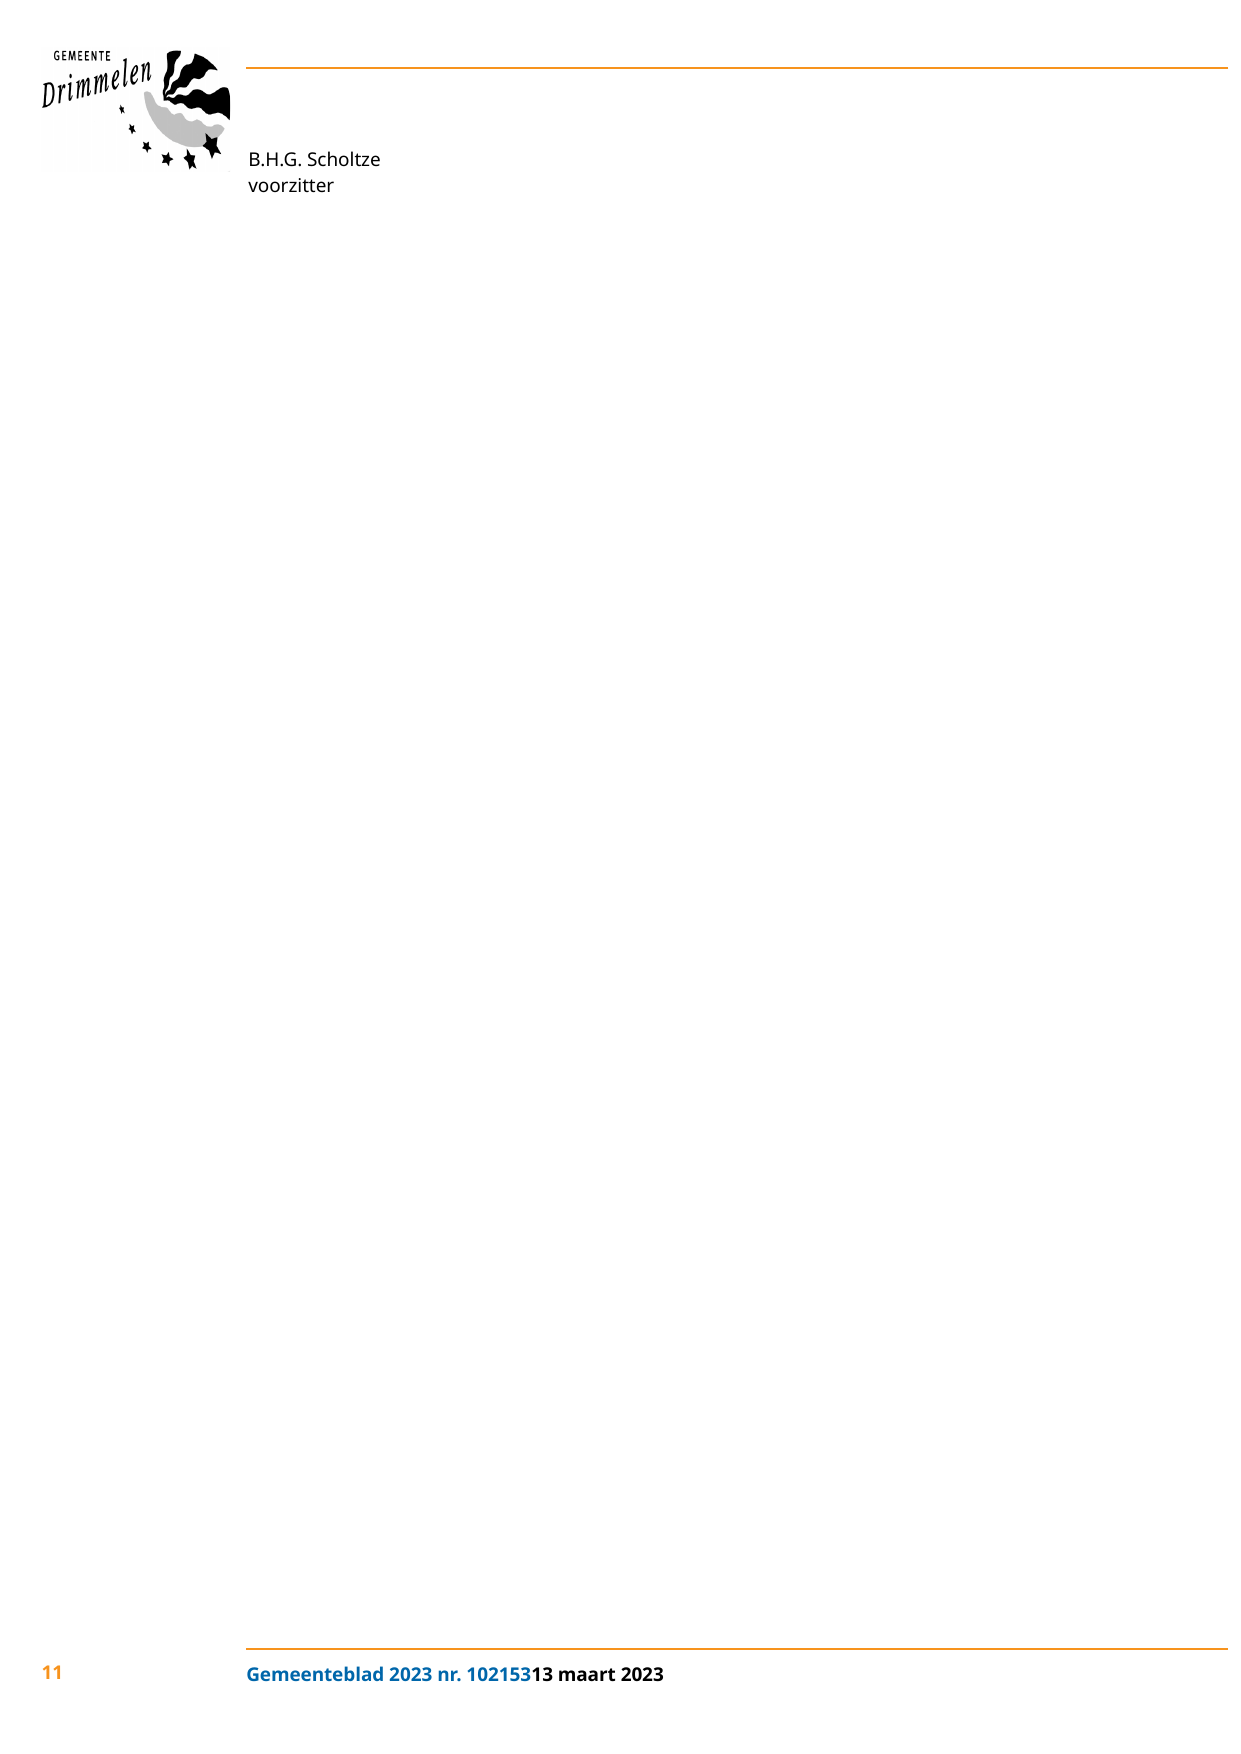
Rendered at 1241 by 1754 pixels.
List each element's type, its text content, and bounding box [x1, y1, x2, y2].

text B.H.G. Scholtze [248, 146, 1152, 172]
text voorzitter [248, 172, 1152, 198]
picture [41, 47, 231, 172]
